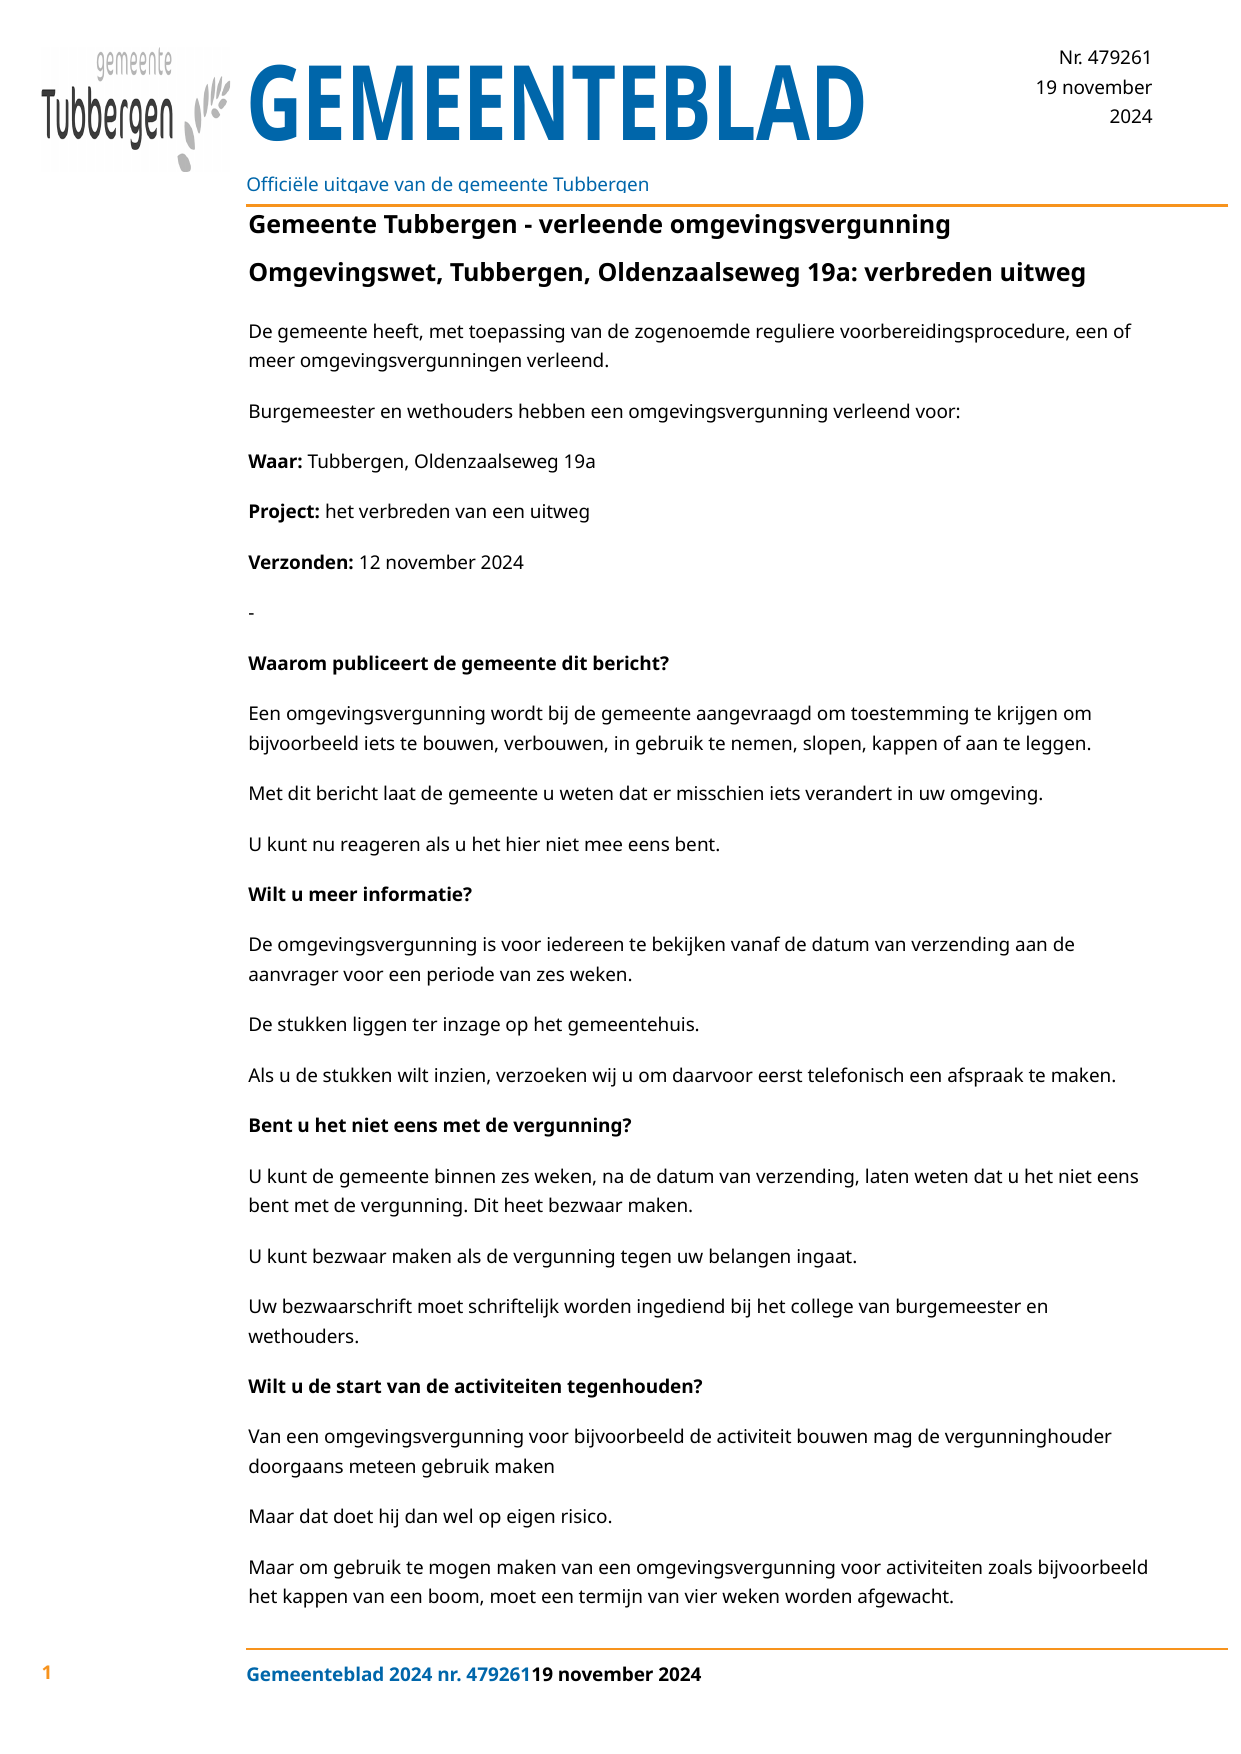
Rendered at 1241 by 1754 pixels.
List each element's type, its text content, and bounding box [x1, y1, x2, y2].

text Als u de stukken wilt inzien, verzoeken wij u om daarvoor eerst telefonisch een afspraak te maken. [248, 1062, 1152, 1088]
text U kunt de gemeente binnen zes weken, na de datum van verzending, laten weten dat u het niet eens bent met de vergunning. Dit heet bezwaar maken. [248, 1163, 1152, 1218]
text De gemeente heeft, met toepassing van de zogenoemde reguliere voorbereidingsprocedure, een of meer omgevingsvergunningen verleend. [248, 318, 1152, 373]
text Waarom publiceert de gemeente dit bericht? [248, 650, 1152, 676]
text Project: het verbreden van een uitweg [248, 499, 1152, 524]
text - [248, 599, 1152, 625]
text Wilt u meer informatie? [248, 881, 1152, 907]
text U kunt nu reageren als u het hier niet mee eens bent. [248, 831, 1152, 857]
text Uw bezwaarschrift moet schriftelijk worden ingediend bij het college van burgemeester en wethouders. [248, 1293, 1152, 1349]
text Een omgevingsvergunning wordt bij de gemeente aangevraagd om toestemming te krijgen om bijvoorbeeld iets te bouwen, verbouwen, in gebruik te nemen, slopen, kappen of aan te leggen. [248, 700, 1152, 756]
text U kunt bezwaar maken als de vergunning tegen uw belangen ingaat. [248, 1243, 1152, 1269]
text De stukken liggen ter inzage op het gemeentehuis. [248, 1012, 1152, 1037]
text Maar dat doet hij dan wel op eigen risico. [248, 1504, 1152, 1529]
text Waar: Tubbergen, Oldenzaalseweg 19a [248, 448, 1152, 474]
text Burgemeester en wethouders hebben een omgevingsvergunning verleend voor: [248, 398, 1152, 424]
text De omgevingsvergunning is voor iedereen te bekijken vanaf de datum van verzending aan de aanvrager voor een periode van zes weken. [248, 932, 1152, 987]
text Van een omgevingsvergunning voor bijvoorbeeld de activiteit bouwen mag de vergunninghouder doorgaans meteen gebruik maken [248, 1424, 1152, 1479]
text Wilt u de start van de activiteiten tegenhouden? [248, 1373, 1152, 1399]
text Bent u het niet eens met de vergunning? [248, 1112, 1152, 1138]
picture [41, 47, 231, 172]
text Verzonden: 12 november 2024 [248, 549, 1152, 575]
text Maar om gebruik te mogen maken van een omgevingsvergunning voor activiteiten zoals bijvoorbeeld het kappen van een boom, moet een termijn van vier weken worden afgewacht. [248, 1554, 1152, 1609]
text Met dit bericht laat de gemeente u weten dat er misschien iets verandert in uw omgeving. [248, 780, 1152, 806]
text Gemeente Tubbergen - verleende omgevingsvergunning Omgevingswet, Tubbergen, Oldenzaalseweg 19a: verbreden uitweg [248, 207, 1152, 288]
